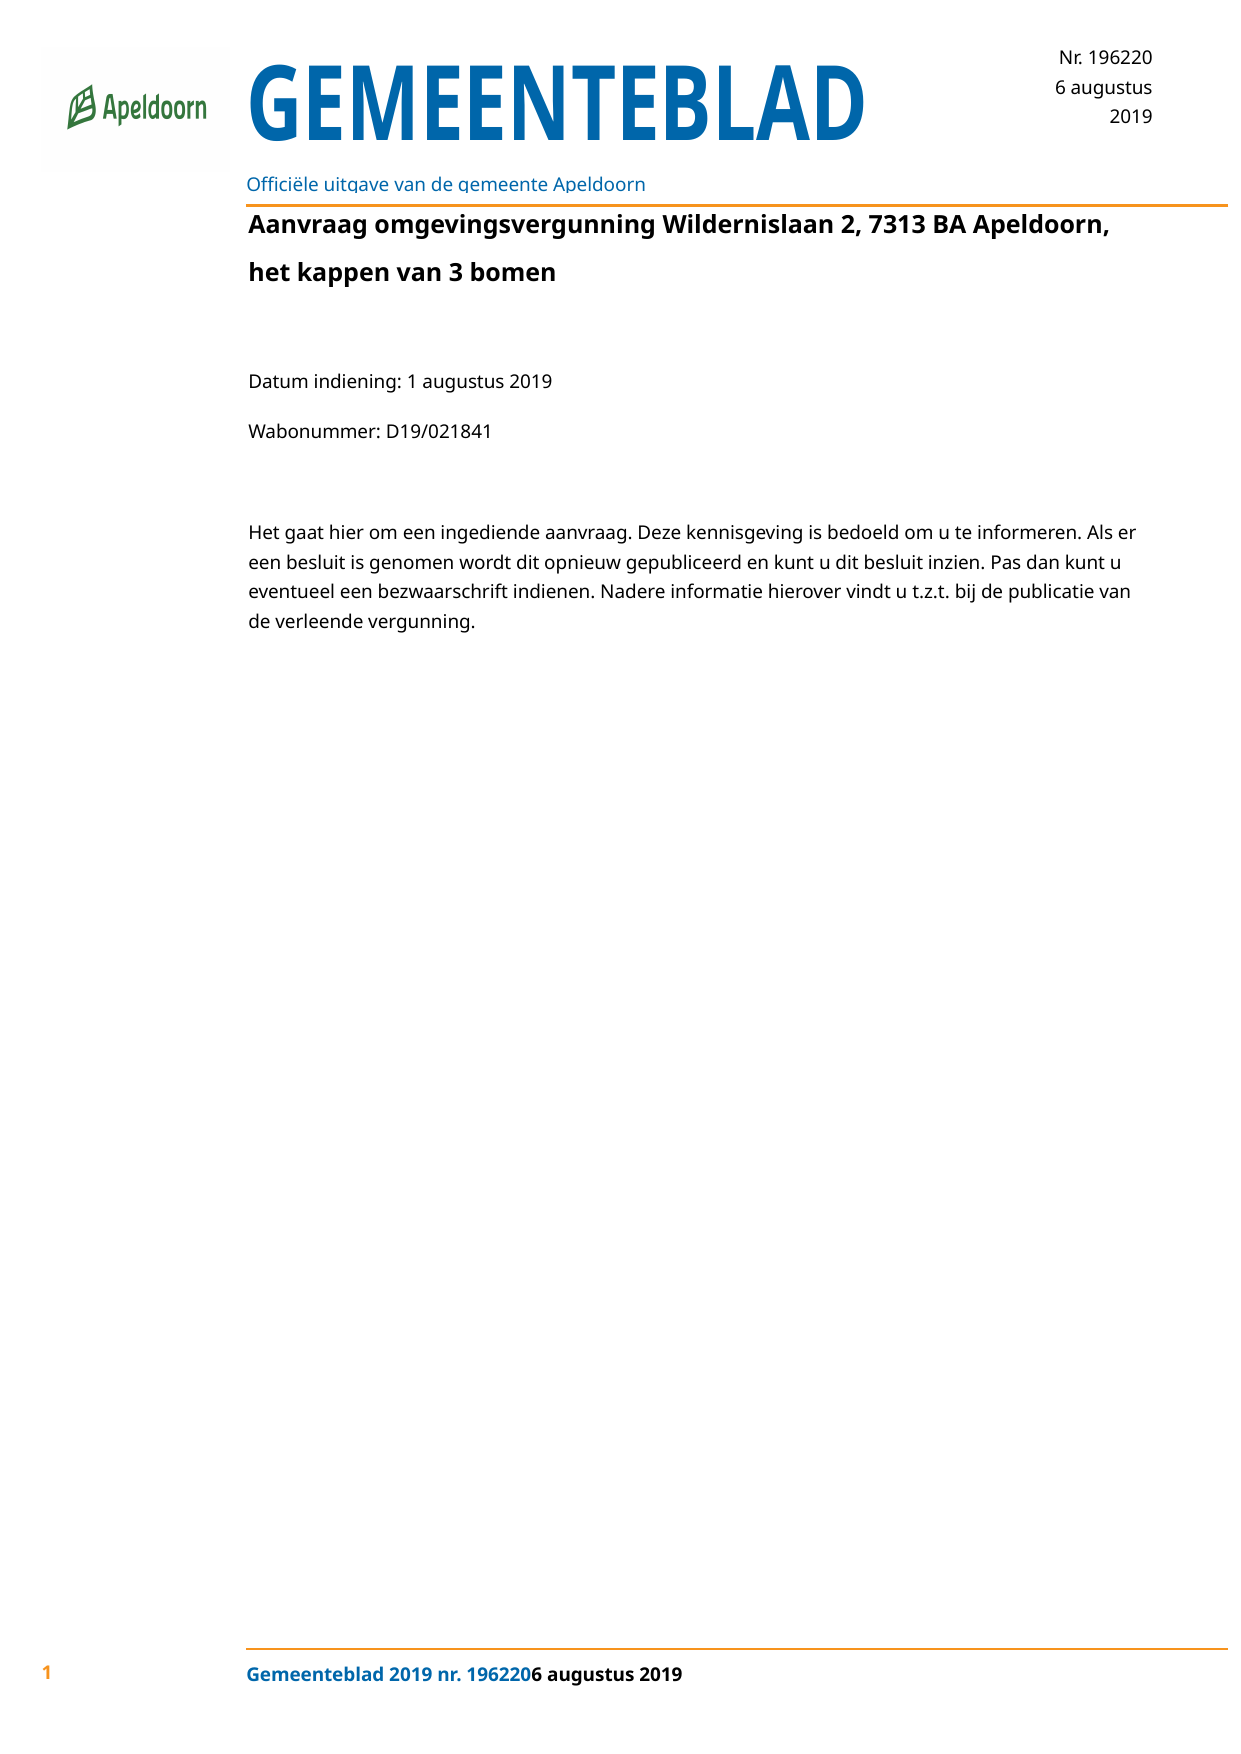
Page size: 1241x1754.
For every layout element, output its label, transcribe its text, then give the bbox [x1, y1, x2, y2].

text Aanvraag omgevingsvergunning Wildernislaan 2, 7313 BA Apeldoorn, het kappen van 3 bomen [248, 207, 1152, 288]
picture [41, 47, 231, 172]
text Het gaat hier om een ingediende aanvraag. Deze kennisgeving is bedoeld om u te informeren. Als er een besluit is genomen wordt dit opnieuw gepubliceerd en kunt u dit besluit inzien. Pas dan kunt u eventueel een bezwaarschrift indienen. Nadere informatie hierover vindt u t.z.t. bij de publicatie van de verleende vergunning. [248, 519, 1152, 634]
text Datum indiening: 1 augustus 2019 [248, 368, 1152, 394]
text Wabonummer: D19/021841 [248, 419, 1152, 444]
